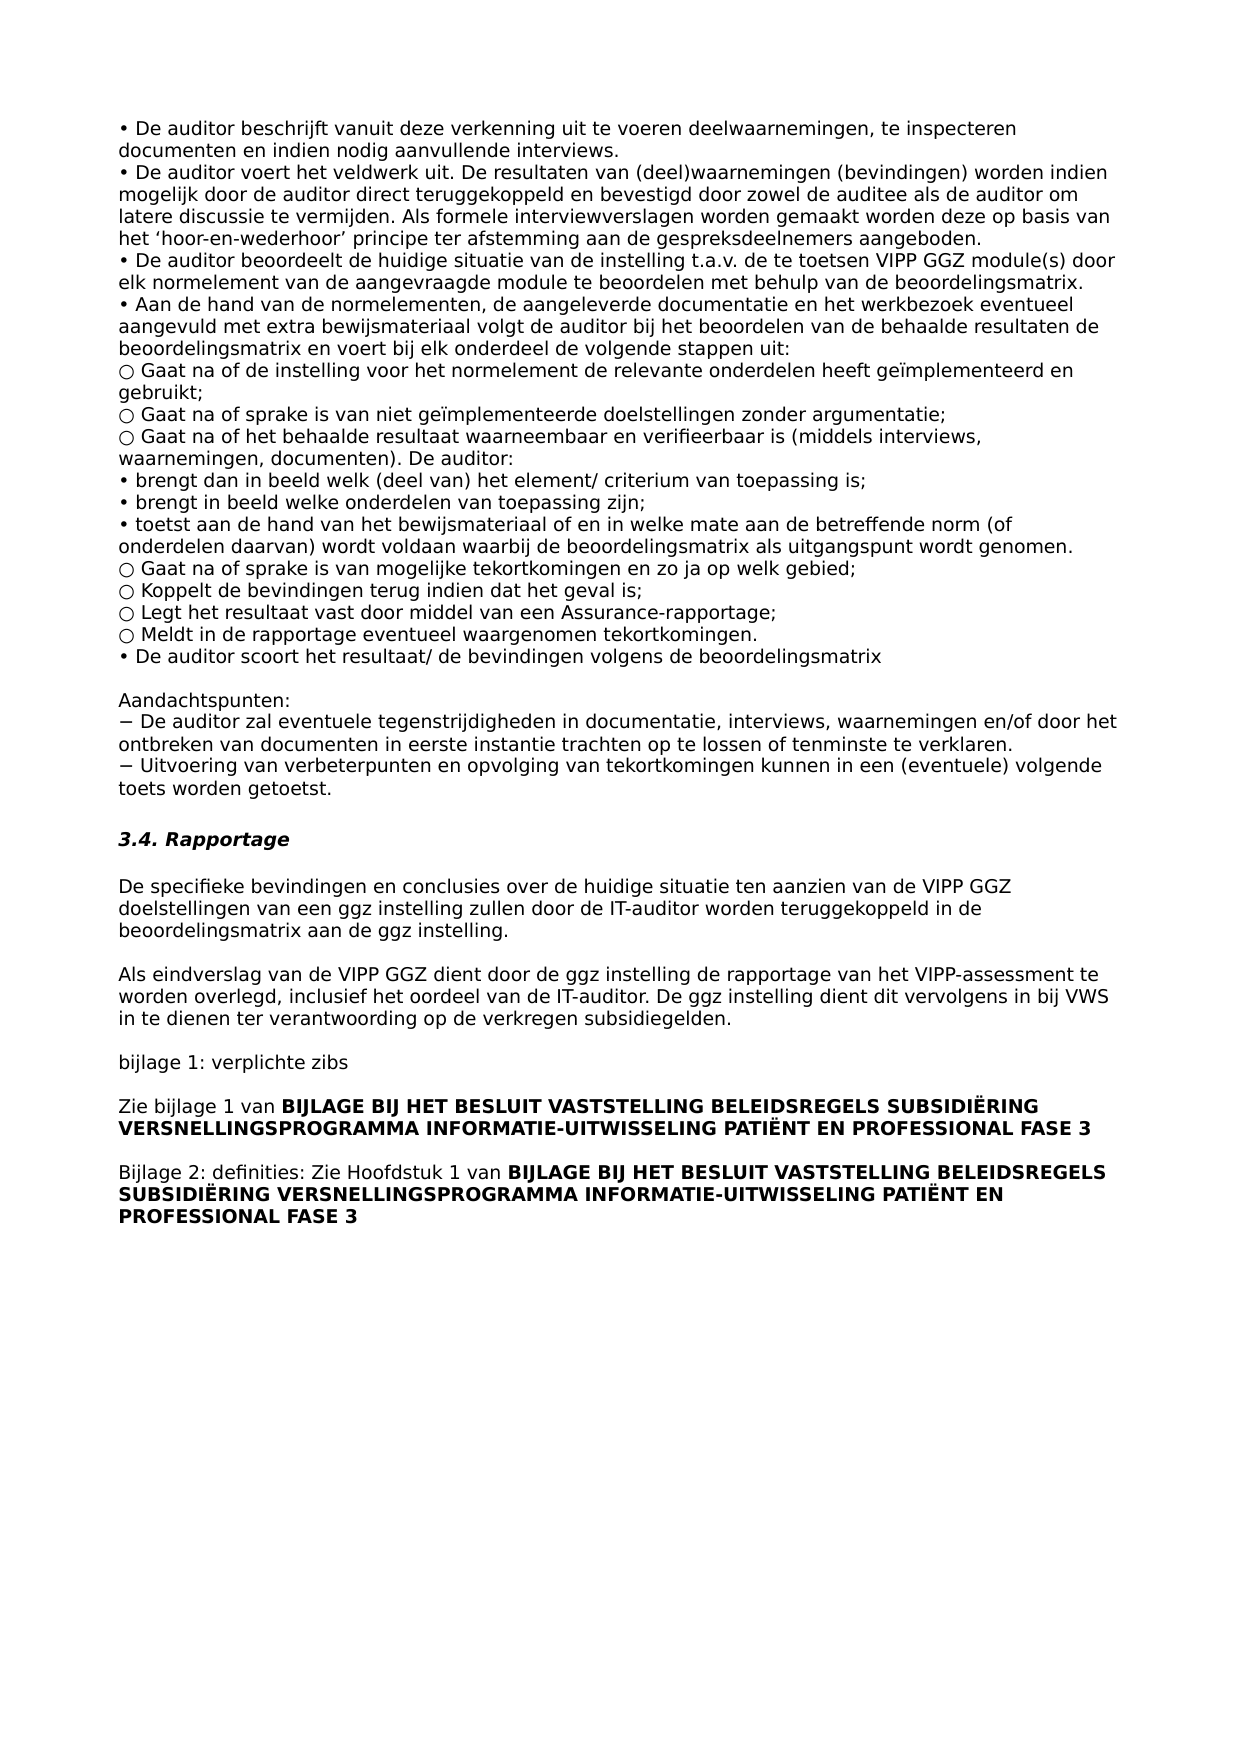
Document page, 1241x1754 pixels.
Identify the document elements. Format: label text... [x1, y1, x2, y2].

text • toetst aan de hand van het bewijsmateriaal of en in welke mate aan de betreffende norm (of onderdelen daarvan) wordt voldaan waarbij de beoordelingsmatrix als uitgangspunt wordt genomen. [118, 514, 1122, 558]
text ○ Gaat na of de instelling voor het normelement de relevante onderdelen heeft geïmplementeerd en gebruikt; [118, 360, 1122, 404]
text Als eindverslag van de VIPP GGZ dient door de ggz instelling de rapportage van het VIPP-assessment te worden overlegd, inclusief het oordeel van de IT-auditor. De ggz instelling dient dit vervolgens in bij VWS in te dienen ter verantwoording op de verkregen subsidiegelden. [118, 964, 1122, 1030]
text ○ Gaat na of het behaalde resultaat waarneembaar en verifieerbaar is (middels interviews, waarnemingen, documenten). De auditor: [118, 426, 1122, 470]
text • De auditor voert het veldwerk uit. De resultaten van (deel)waarnemingen (bevindingen) worden indien mogelijk door de auditor direct teruggekoppeld en bevestigd door zowel de auditee als de auditor om latere discussie te vermijden. Als formele interviewverslagen worden gemaakt worden deze op basis van het ‘hoor-en-wederhoor’ principe ter afstemming aan de gespreksdeelnemers aangeboden. [118, 162, 1122, 250]
text ○ Koppelt de bevindingen terug indien dat het geval is; [118, 580, 1122, 602]
text ○ Meldt in de rapportage eventueel waargenomen tekortkomingen. [118, 624, 1122, 646]
subtitle 3.4. Rapportage [118, 829, 1122, 851]
text • brengt in beeld welke onderdelen van toepassing zijn; [118, 492, 1122, 514]
text • De auditor beschrijft vanuit deze verkenning uit te voeren deelwaarnemingen, te inspecteren documenten en indien nodig aanvullende interviews. [118, 118, 1122, 162]
text ○ Gaat na of sprake is van niet geïmplementeerde doelstellingen zonder argumentatie; [118, 404, 1122, 426]
text − De auditor zal eventuele tegenstrijdigheden in documentatie, interviews, waarnemingen en/of door het ontbreken van documenten in eerste instantie trachten op te lossen of tenminste te verklaren. [118, 711, 1122, 755]
text • Aan de hand van de normelementen, de aangeleverde documentatie en het werkbezoek eventueel aangevuld met extra bewijsmateriaal volgt de auditor bij het beoordelen van de behaalde resultaten de beoordelingsmatrix en voert bij elk onderdeel de volgende stappen uit: [118, 294, 1122, 360]
text bijlage 1: verplichte zibs [118, 1052, 1122, 1074]
text De specifieke bevindingen en conclusies over de huidige situatie ten aanzien van de VIPP GGZ doelstellingen van een ggz instelling zullen door de IT-auditor worden teruggekoppeld in de beoordelingsmatrix aan de ggz instelling. [118, 876, 1122, 942]
text Aandachtspunten: [118, 689, 1122, 711]
text • De auditor beoordeelt de huidige situatie van de instelling t.a.v. de te toetsen VIPP GGZ module(s) door elk normelement van de aangevraagde module te beoordelen met behulp van de beoordelingsmatrix. [118, 250, 1122, 294]
text ○ Legt het resultaat vast door middel van een Assurance-rapportage; [118, 602, 1122, 624]
text Zie bijlage 1 van BIJLAGE BIJ HET BESLUIT VASTSTELLING BELEIDSREGELS SUBSIDIËRING VERSNELLINGSPROGRAMMA INFORMATIE-UITWISSELING PATIËNT EN PROFESSIONAL FASE 3 [118, 1096, 1122, 1140]
text − Uitvoering van verbeterpunten en opvolging van tekortkomingen kunnen in een (eventuele) volgende toets worden getoetst. [118, 755, 1122, 799]
text • De auditor scoort het resultaat/ de bevindingen volgens de beoordelingsmatrix [118, 646, 1122, 668]
text Bijlage 2: definities: Zie Hoofdstuk 1 van BIJLAGE BIJ HET BESLUIT VASTSTELLING BELEIDSREGELS SUBSIDIËRING VERSNELLINGSPROGRAMMA INFORMATIE-UITWISSELING PATIËNT EN PROFESSIONAL FASE 3 [118, 1162, 1122, 1228]
text • brengt dan in beeld welk (deel van) het element/ criterium van toepassing is; [118, 470, 1122, 492]
text ○ Gaat na of sprake is van mogelijke tekortkomingen en zo ja op welk gebied; [118, 558, 1122, 580]
